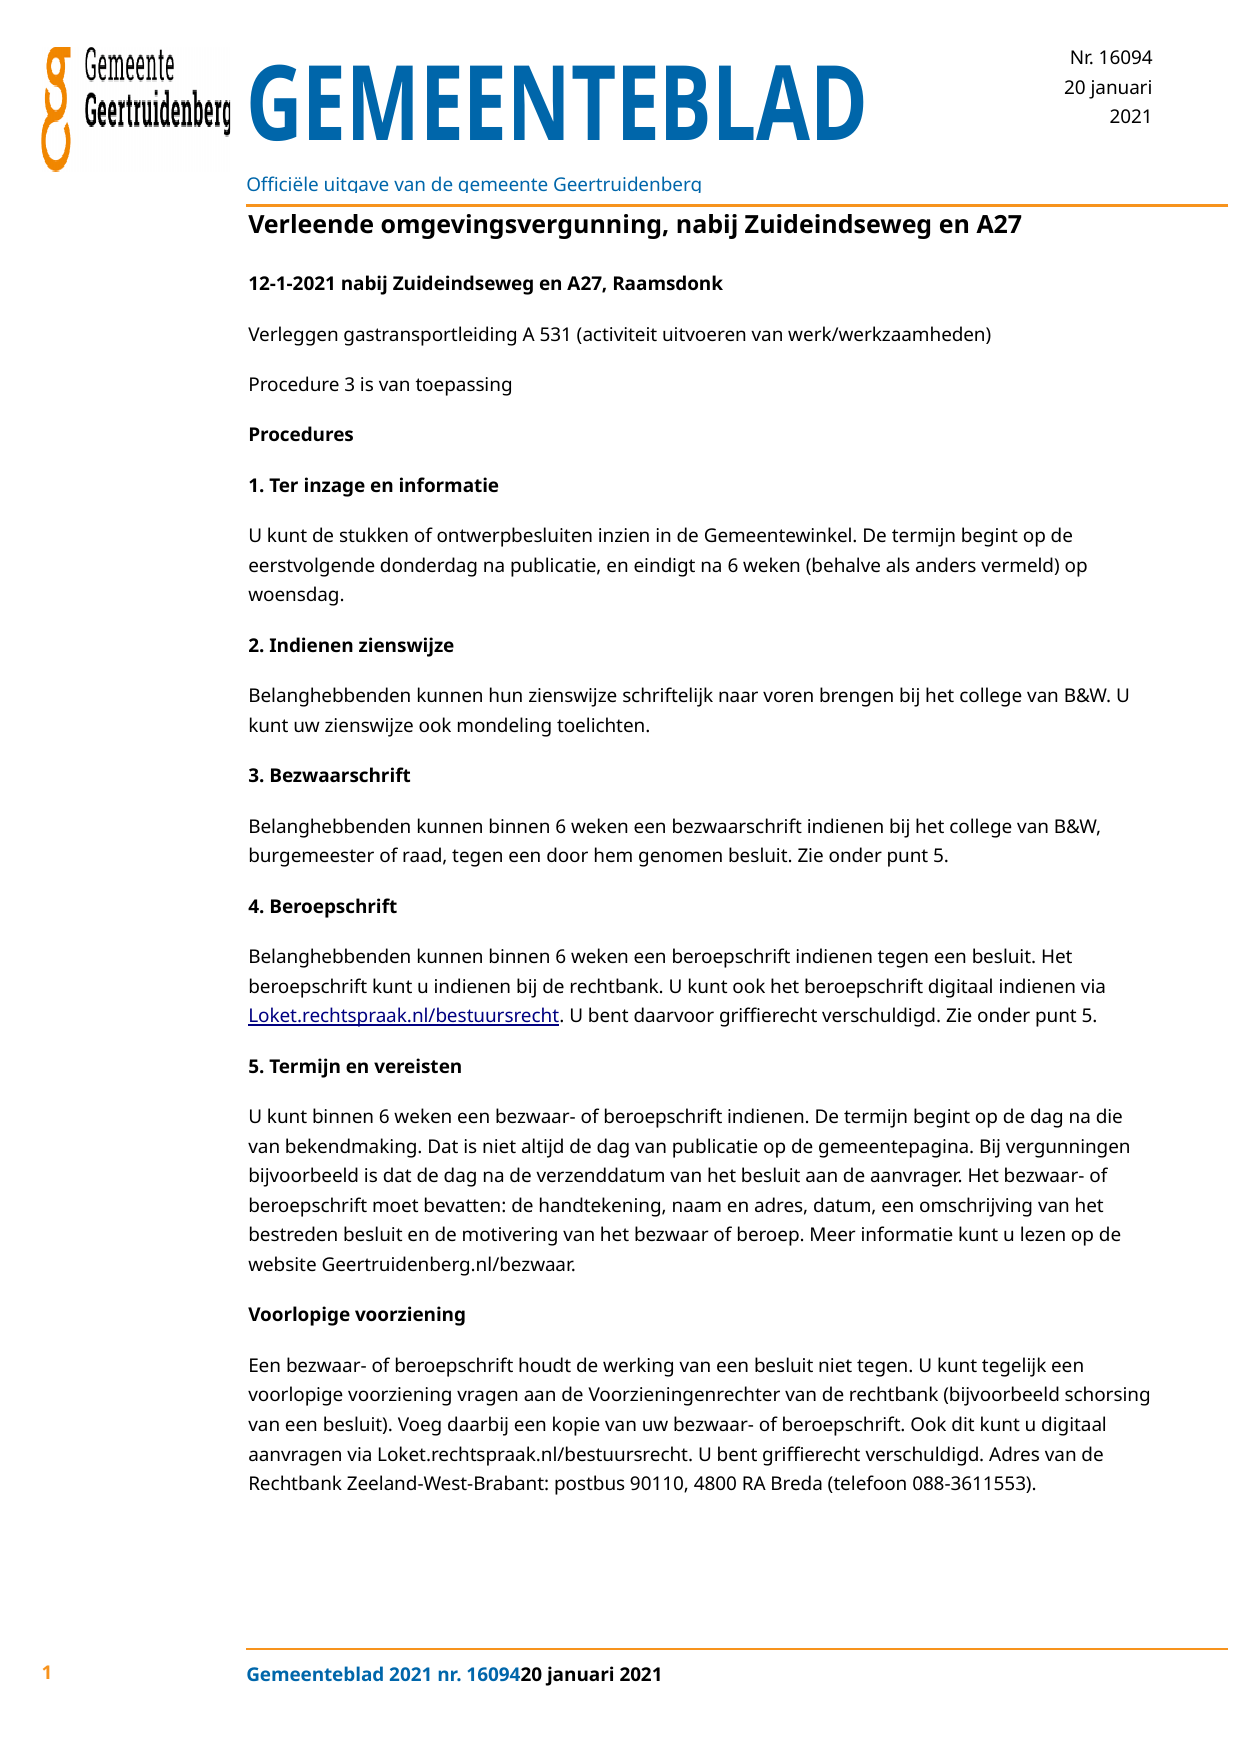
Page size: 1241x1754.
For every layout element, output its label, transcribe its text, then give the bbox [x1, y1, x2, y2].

text 1. Ter inzage en informatie [248, 472, 1152, 498]
text Procedure 3 is van toepassing [248, 371, 1152, 397]
text 12-1-2021 nabij Zuideindseweg en A27, Raamsdonk [248, 270, 1152, 296]
text 4. Beroepschrift [248, 893, 1152, 918]
text Een bezwaar- of beroepschrift houdt de werking van een besluit niet tegen. U kunt tegelijk een voorlopige voorziening vragen aan de Voorzieningenrechter van de rechtbank (bijvoorbeeld schorsing van een besluit). Voeg daarbij een kopie van uw bezwaar- of beroepschrift. Ook dit kunt u digitaal aanvragen via Loket.rechtspraak.nl/bestuursrecht. U bent griffierecht verschuldigd. Adres van de Rechtbank Zeeland-West-Brabant: postbus 90110, 4800 RA Breda (telefoon 088-3611553). [248, 1352, 1152, 1496]
picture [41, 47, 231, 172]
text Belanghebbenden kunnen hun zienswijze schriftelijk naar voren brengen bij het college van B&W. U kunt uw zienswijze ook mondeling toelichten. [248, 682, 1152, 738]
text 2. Indienen zienswijze [248, 632, 1152, 658]
text Belanghebbenden kunnen binnen 6 weken een beroepschrift indienen tegen een besluit. Het beroepschrift kunt u indienen bij de rechtbank. U kunt ook het beroepschrift digitaal indienen via Loket.rechtspraak.nl/bestuursrecht. U bent daarvoor griffierecht verschuldigd. Zie onder punt 5. [248, 943, 1152, 1028]
text Verleggen gastransportleiding A 531 (activiteit uitvoeren van werk/werkzaamheden) [248, 321, 1152, 346]
text U kunt de stukken of ontwerpbesluiten inzien in de Gemeentewinkel. De termijn begint op de eerstvolgende donderdag na publicatie, en eindigt na 6 weken (behalve als anders vermeld) op woensdag. [248, 522, 1152, 607]
text Verleende omgevingsvergunning, nabij Zuideindseweg en A27 [248, 207, 1152, 241]
text Voorlopige voorziening [248, 1302, 1152, 1327]
text 3. Bezwaarschrift [248, 762, 1152, 788]
text U kunt binnen 6 weken een bezwaar- of beroepschrift indienen. De termijn begint op de dag na die van bekendmaking. Dat is niet altijd de dag van publicatie op de gemeentepagina. Bij vergunningen bijvoorbeeld is dat de dag na de verzenddatum van het besluit aan de aanvrager. Het bezwaar- of beroepschrift moet bevatten: de handtekening, naam en adres, datum, een omschrijving van het bestreden besluit en de motivering van het bezwaar of beroep. Meer informatie kunt u lezen op de website Geertruidenberg.nl/bezwaar. [248, 1103, 1152, 1277]
text Procedures [248, 422, 1152, 447]
text Belanghebbenden kunnen binnen 6 weken een bezwaarschrift indienen bij het college van B&W, burgemeester of raad, tegen een door hem genomen besluit. Zie onder punt 5. [248, 813, 1152, 868]
text 5. Termijn en vereisten [248, 1053, 1152, 1078]
